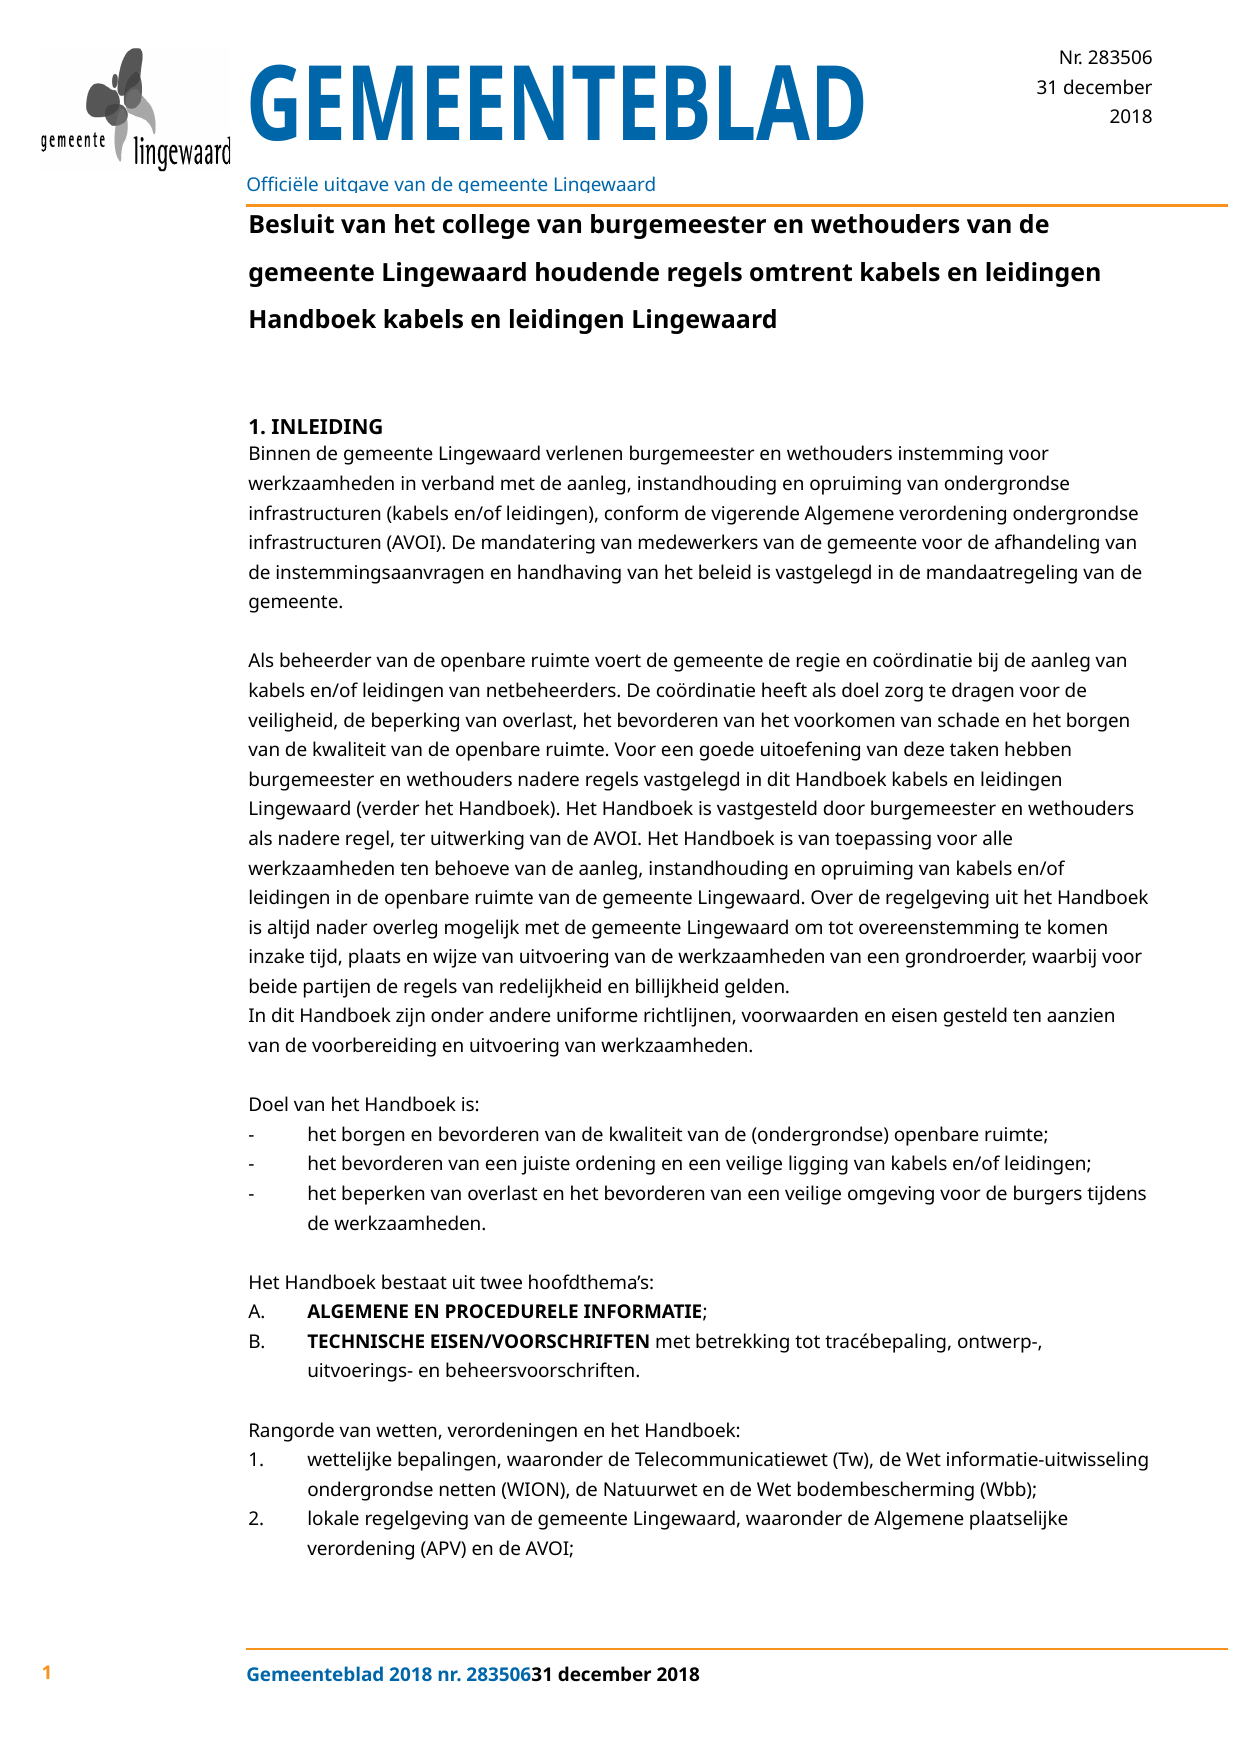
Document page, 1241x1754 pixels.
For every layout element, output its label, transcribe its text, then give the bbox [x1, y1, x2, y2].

text Als beheerder van de openbare ruimte voert de gemeente de regie en coördinatie bij de aanleg van kabels en/of leidingen van netbeheerders. De coördinatie heeft als doel zorg te dragen voor de veiligheid, de beperking van overlast, het bevorderen van het voorkomen van schade en het borgen van de kwaliteit van de openbare ruimte. Voor een goede uitoefening van deze taken hebben burgemeester en wethouders nadere regels vastgelegd in dit Handboek kabels en leidingen Lingewaard (verder het Handboek). Het Handboek is vastgesteld door burgemeester en wethouders als nadere regel, ter uitwerking van de AVOI. Het Handboek is van toepassing voor alle werkzaamheden ten behoeve van de aanleg, instandhouding en opruiming van kabels en/of leidingen in de openbare ruimte van de gemeente Lingewaard. Over de regelgeving uit het Handboek is altijd nader overleg mogelijk met de gemeente Lingewaard om tot overeenstemming te komen inzake tijd, plaats en wijze van uitvoering van de werkzaamheden van een grondroerder, waarbij voor beide partijen de regels van redelijkheid en billijkheid gelden. [248, 648, 1152, 999]
text In dit Handboek zijn onder andere uniforme richtlijnen, voorwaarden en eisen gesteld ten aanzien van de voorbereiding en uitvoering van werkzaamheden. [248, 1003, 1152, 1058]
list TECHNISCHE EISEN/VOORSCHRIFTEN met betrekking tot tracébepaling, ontwerp-, uitvoerings- en beheersvoorschriften. [248, 1328, 1152, 1383]
text Rangorde van wetten, verordeningen en het Handboek: [248, 1417, 1152, 1442]
list het borgen en bevorderen van de kwaliteit van de (ondergrondse) openbare ruimte; [248, 1121, 1152, 1147]
list het bevorderen van een juiste ordening en een veilige ligging van kabels en/of leidingen; [248, 1151, 1152, 1176]
list wettelijke bepalingen, waaronder de Telecommunicatiewet (Tw), de Wet informatie-uitwisseling ondergrondse netten (WION), de Natuurwet en de Wet bodembescherming (Wbb); [248, 1446, 1152, 1502]
list het beperken van overlast en het bevorderen van een veilige omgeving voor de burgers tijdens de werkzaamheden. [248, 1180, 1152, 1235]
picture [41, 47, 231, 172]
text Binnen de gemeente Lingewaard verlenen burgemeester en wethouders instemming voor werkzaamheden in verband met de aanleg, instandhouding en opruiming van ondergrondse infrastructuren (kabels en/of leidingen), conform de vigerende Algemene verordening ondergrondse infrastructuren (AVOI). De mandatering van medewerkers van de gemeente voor de afhandeling van de instemmingsaanvragen en handhaving van het beleid is vastgelegd in de mandaatregeling van de gemeente. [248, 441, 1152, 614]
text Het Handboek bestaat uit twee hoofdthema’s: [248, 1269, 1152, 1294]
text Doel van het Handboek is: [248, 1091, 1152, 1117]
text 1. INLEIDING [248, 412, 1152, 441]
list lokale regelgeving van de gemeente Lingewaard, waaronder de Algemene plaatselijke verordening (APV) en de AVOI; [248, 1506, 1152, 1561]
text Besluit van het college van burgemeester en wethouders van de gemeente Lingewaard houdende regels omtrent kabels en leidingen Handboek kabels en leidingen Lingewaard [248, 207, 1152, 336]
list ALGEMENE EN PROCEDURELE INFORMATIE; [248, 1298, 1152, 1324]
